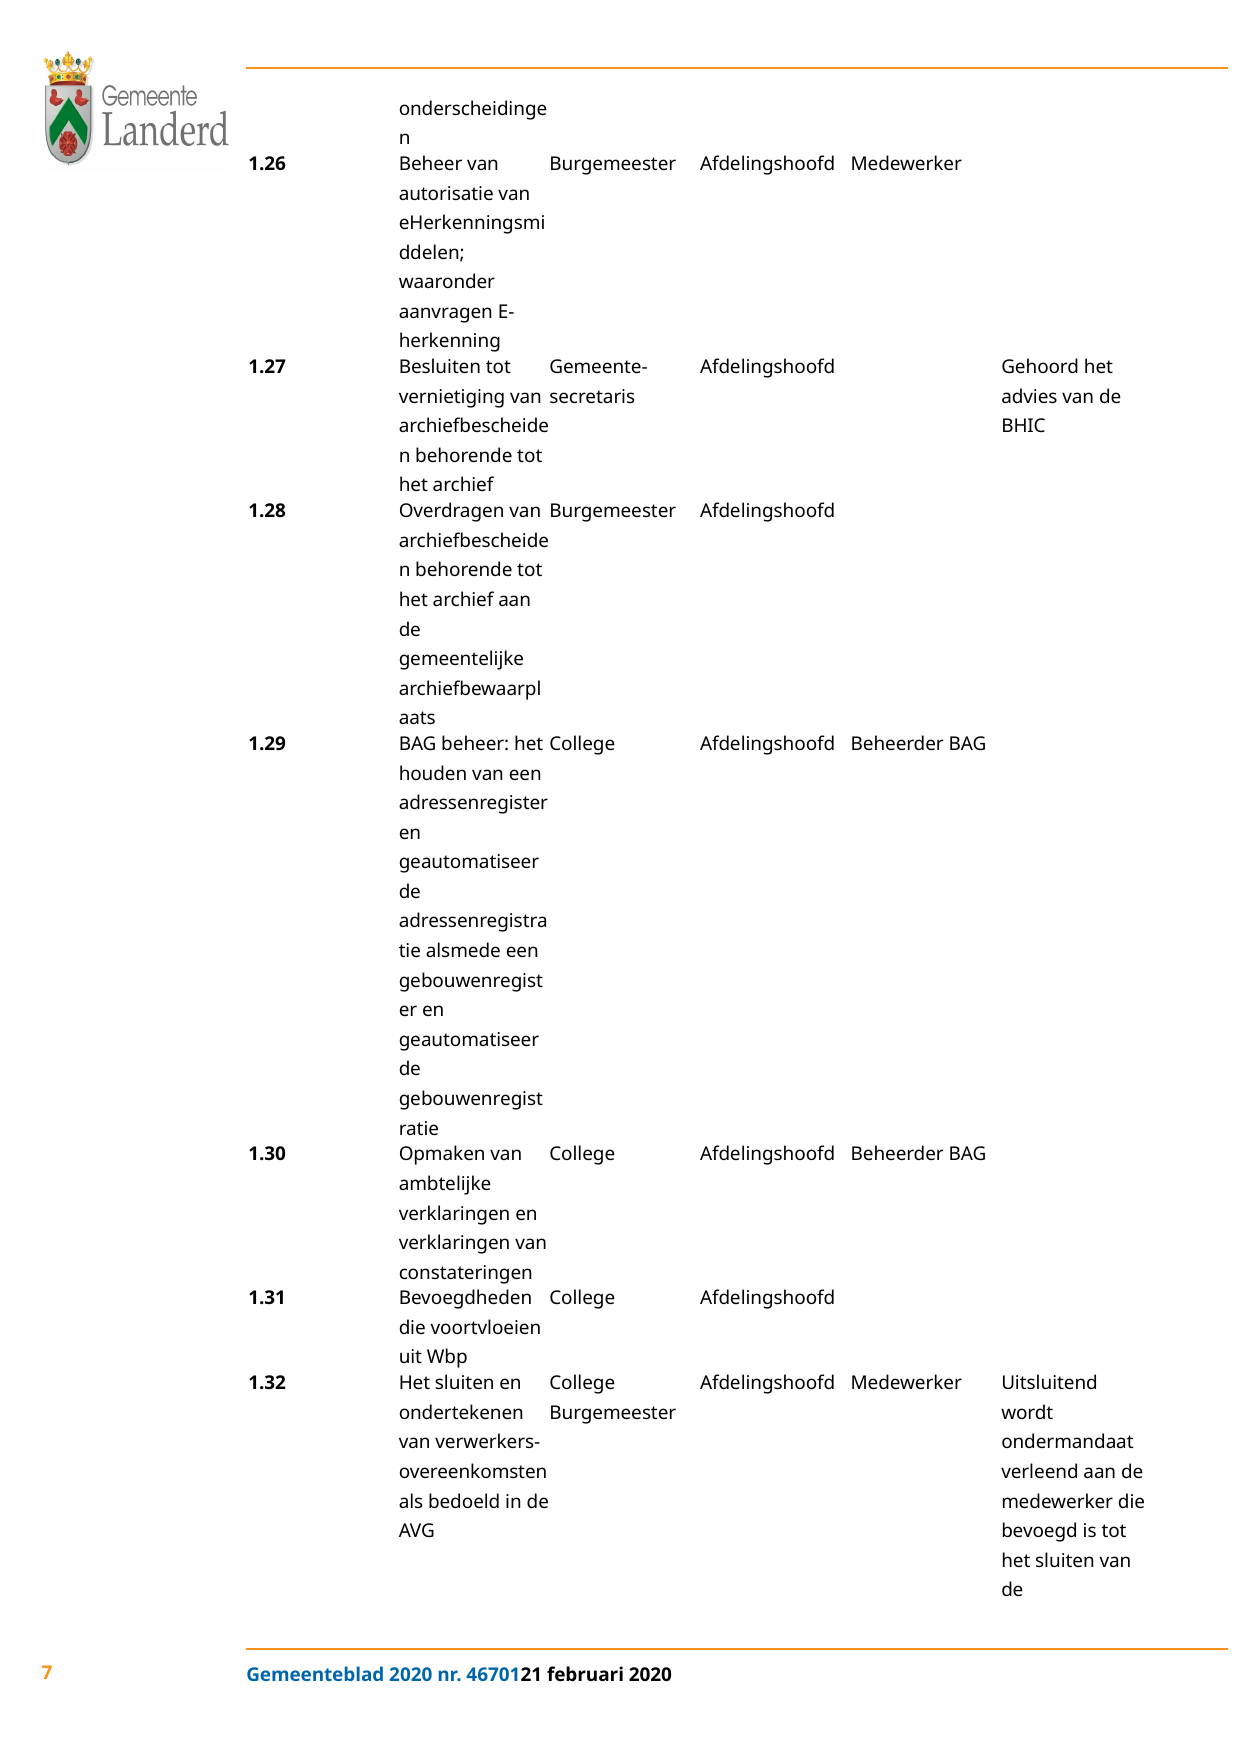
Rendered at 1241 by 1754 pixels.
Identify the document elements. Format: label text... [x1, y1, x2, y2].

table_cell Bevoegdheden die voortvloeien uit Wbp [399, 1285, 549, 1369]
table_cell Burgemeester [549, 150, 700, 353]
table_cell Gemeente-secretaris [549, 353, 700, 497]
table_cell Opmaken van ambtelijke verklaringen en verklaringen van constateringen [399, 1141, 549, 1284]
picture [41, 47, 231, 172]
table_cell Gehoord het advies van de BHIC [1001, 353, 1152, 497]
table_cell Afdelingshoofd [700, 1370, 850, 1602]
table_cell 1.31 [248, 1285, 398, 1369]
table_cell [850, 353, 1001, 497]
table_cell Beheer van autorisatie van eHerkenningsmiddelen; waaronder aanvragen E-herkenning [399, 150, 549, 353]
table_cell Medewerker [850, 1370, 1001, 1602]
table_cell [1001, 498, 1152, 730]
table_cell College [549, 1141, 700, 1284]
table_cell Overdragen van archiefbescheiden behorende tot het archief aan de gemeentelijke archiefbewaarplaats [399, 498, 549, 730]
table_cell [1001, 1285, 1152, 1369]
table_cell 1.29 [248, 730, 398, 1141]
table_cell [850, 95, 1001, 150]
table_cell [248, 95, 398, 150]
table_cell Besluiten tot vernietiging van archiefbescheiden behorende tot het archief [399, 353, 549, 497]
table_cell [1001, 730, 1152, 1141]
table_cell [1001, 95, 1152, 150]
table_cell [850, 498, 1001, 730]
table_cell [700, 95, 850, 150]
table_cell Afdelingshoofd [700, 1141, 850, 1284]
table_cell [549, 95, 700, 150]
table_cell [1001, 1141, 1152, 1284]
table_cell onderscheidingen [399, 95, 549, 150]
table_cell Medewerker [850, 150, 1001, 353]
table_cell 1.30 [248, 1141, 398, 1284]
table_cell BAG beheer: het houden van een adressenregister en geautomatiseerde adressenregistratie alsmede een gebouwenregister en geautomatiseerde gebouwenregistratie [399, 730, 549, 1141]
table_cell 1.32 [248, 1370, 398, 1602]
table_cell College [549, 1285, 700, 1369]
table_cell College [549, 730, 700, 1141]
table_cell Afdelingshoofd [700, 730, 850, 1141]
table_cell College Burgemeester [549, 1370, 700, 1602]
table_cell 1.28 [248, 498, 398, 730]
table_cell Beheerder BAG [850, 1141, 1001, 1284]
table_cell Beheerder BAG [850, 730, 1001, 1141]
table_cell Het sluiten en ondertekenen van verwerkers-overeenkomsten als bedoeld in de AVG [399, 1370, 549, 1602]
table_cell Afdelingshoofd [700, 1285, 850, 1369]
table_cell [850, 1285, 1001, 1369]
table_cell 1.27 [248, 353, 398, 497]
table_cell 1.26 [248, 150, 398, 353]
table_cell Afdelingshoofd [700, 150, 850, 353]
table_cell Afdelingshoofd [700, 498, 850, 730]
table_cell Burgemeester [549, 498, 700, 730]
table_cell Uitsluitend wordt ondermandaat verleend aan de medewerker die bevoegd is tot het sluiten van de [1001, 1370, 1152, 1602]
table_cell [1001, 150, 1152, 353]
table_cell Afdelingshoofd [700, 353, 850, 497]
